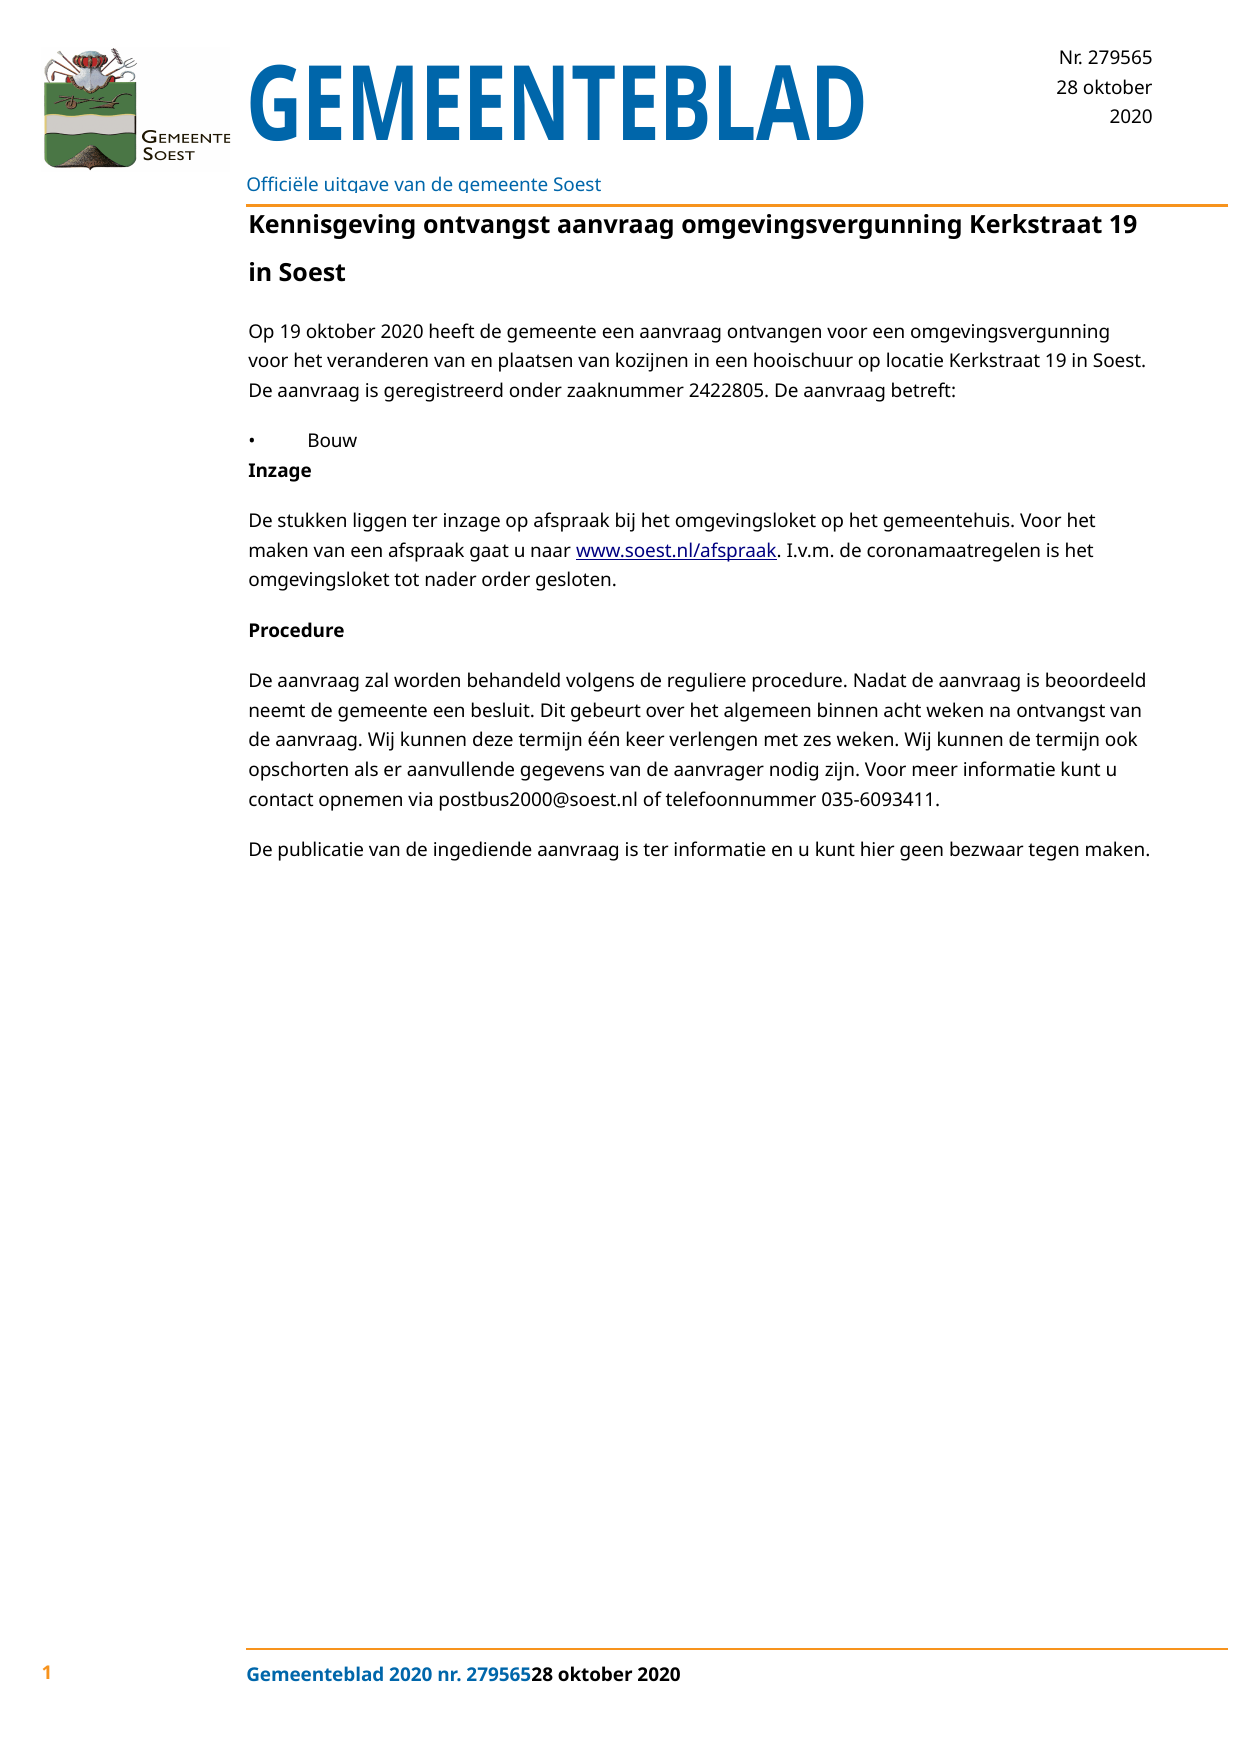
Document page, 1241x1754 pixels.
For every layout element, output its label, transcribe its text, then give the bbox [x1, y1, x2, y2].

text Procedure [248, 617, 1152, 643]
list Bouw [248, 427, 1152, 453]
text De aanvraag zal worden behandeld volgens de reguliere procedure. Nadat de aanvraag is beoordeeld neemt de gemeente een besluit. Dit gebeurt over het algemeen binnen acht weken na ontvangst van de aanvraag. Wij kunnen deze termijn één keer verlengen met zes weken. Wij kunnen de termijn ook opschorten als er aanvullende gegevens van de aanvrager nodig zijn. Voor meer informatie kunt u contact opnemen via postbus2000@soest.nl of telefoonnummer 035-6093411. [248, 667, 1152, 812]
text De stukken liggen ter inzage op afspraak bij het omgevingsloket op het gemeentehuis. Voor het maken van een afspraak gaat u naar www.soest.nl/afspraak. I.v.m. de coronamaatregelen is het omgevingsloket tot nader order gesloten. [248, 507, 1152, 592]
text De publicatie van de ingediende aanvraag is ter informatie en u kunt hier geen bezwaar tegen maken. [248, 836, 1152, 862]
text Inzage [248, 457, 1152, 483]
text Op 19 oktober 2020 heeft de gemeente een aanvraag ontvangen voor een omgevingsvergunning voor het veranderen van en plaatsen van kozijnen in een hooischuur op locatie Kerkstraat 19 in Soest. De aanvraag is geregistreerd onder zaaknummer 2422805. De aanvraag betreft: [248, 318, 1152, 403]
picture [41, 47, 231, 172]
text Kennisgeving ontvangst aanvraag omgevingsvergunning Kerkstraat 19 in Soest [248, 207, 1152, 288]
